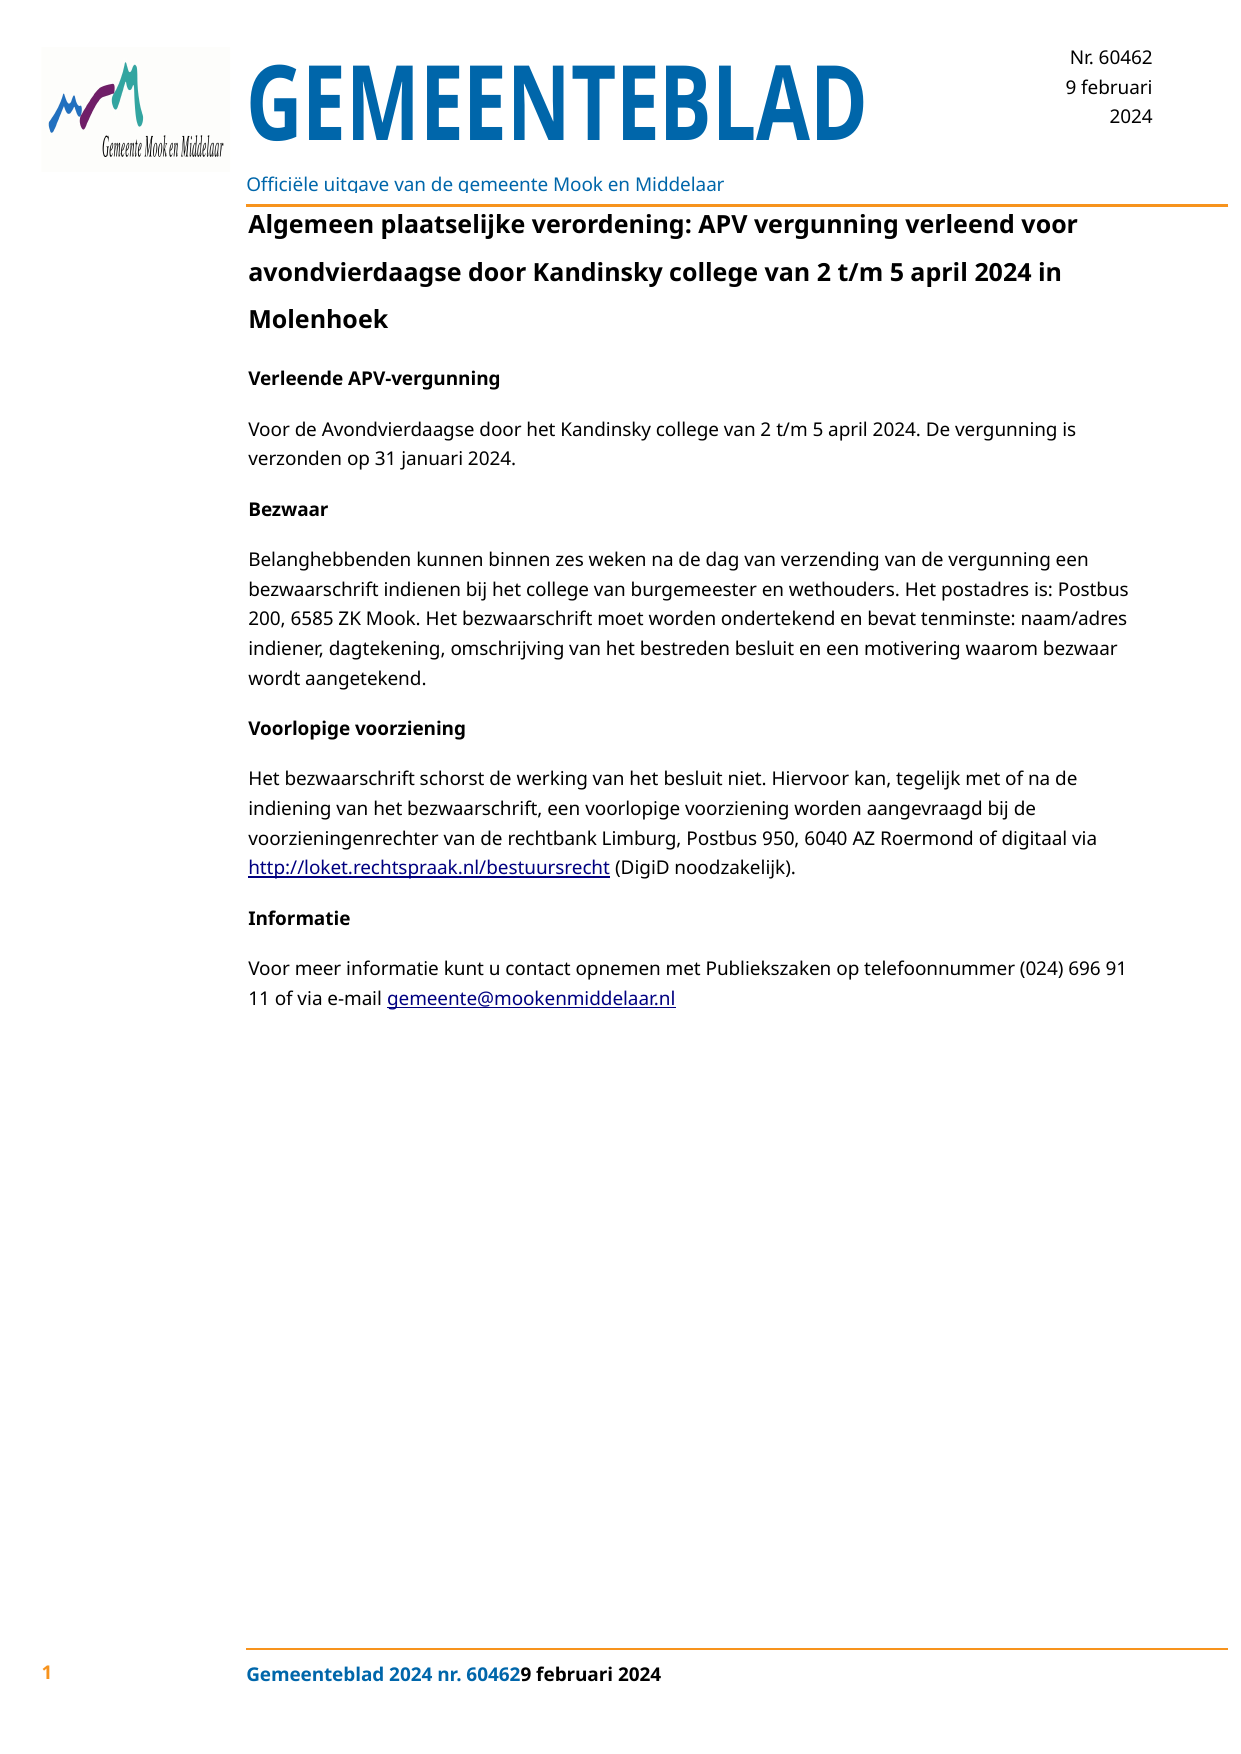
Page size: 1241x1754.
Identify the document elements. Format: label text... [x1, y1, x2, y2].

text Het bezwaarschrift schorst de werking van het besluit niet. Hiervoor kan, tegelijk met of na de indiening van het bezwaarschrift, een voorlopige voorziening worden aangevraagd bij de voorzieningenrechter van de rechtbank Limburg, Postbus 950, 6040 AZ Roermond of digitaal via http://loket.rechtspraak.nl/bestuursrecht (DigiD noodzakelijk). [248, 766, 1152, 880]
text Voor de Avondvierdaagse door het Kandinsky college van 2 t/m 5 april 2024. De vergunning is verzonden op 31 januari 2024. [248, 416, 1152, 471]
text Voor meer informatie kunt u contact opnemen met Publiekszaken op telefoonnummer (024) 696 91 11 of via e-mail gemeente@mookenmiddelaar.nl [248, 955, 1152, 1010]
text Informatie [248, 905, 1152, 930]
text Bezwaar [248, 496, 1152, 522]
text Verleende APV-vergunning [248, 366, 1152, 391]
text Algemeen plaatselijke verordening: APV vergunning verleend voor avondvierdaagse door Kandinsky college van 2 t/m 5 april 2024 in Molenhoek [248, 207, 1152, 336]
picture [41, 47, 231, 172]
text Belanghebbenden kunnen binnen zes weken na de dag van verzending van de vergunning een bezwaarschrift indienen bij het college van burgemeester en wethouders. Het postadres is: Postbus 200, 6585 ZK Mook. Het bezwaarschrift moet worden ondertekend en bevat tenminste: naam/adres indiener, dagtekening, omschrijving van het bestreden besluit en een motivering waarom bezwaar wordt aangetekend. [248, 546, 1152, 690]
text Voorlopige voorziening [248, 715, 1152, 741]
